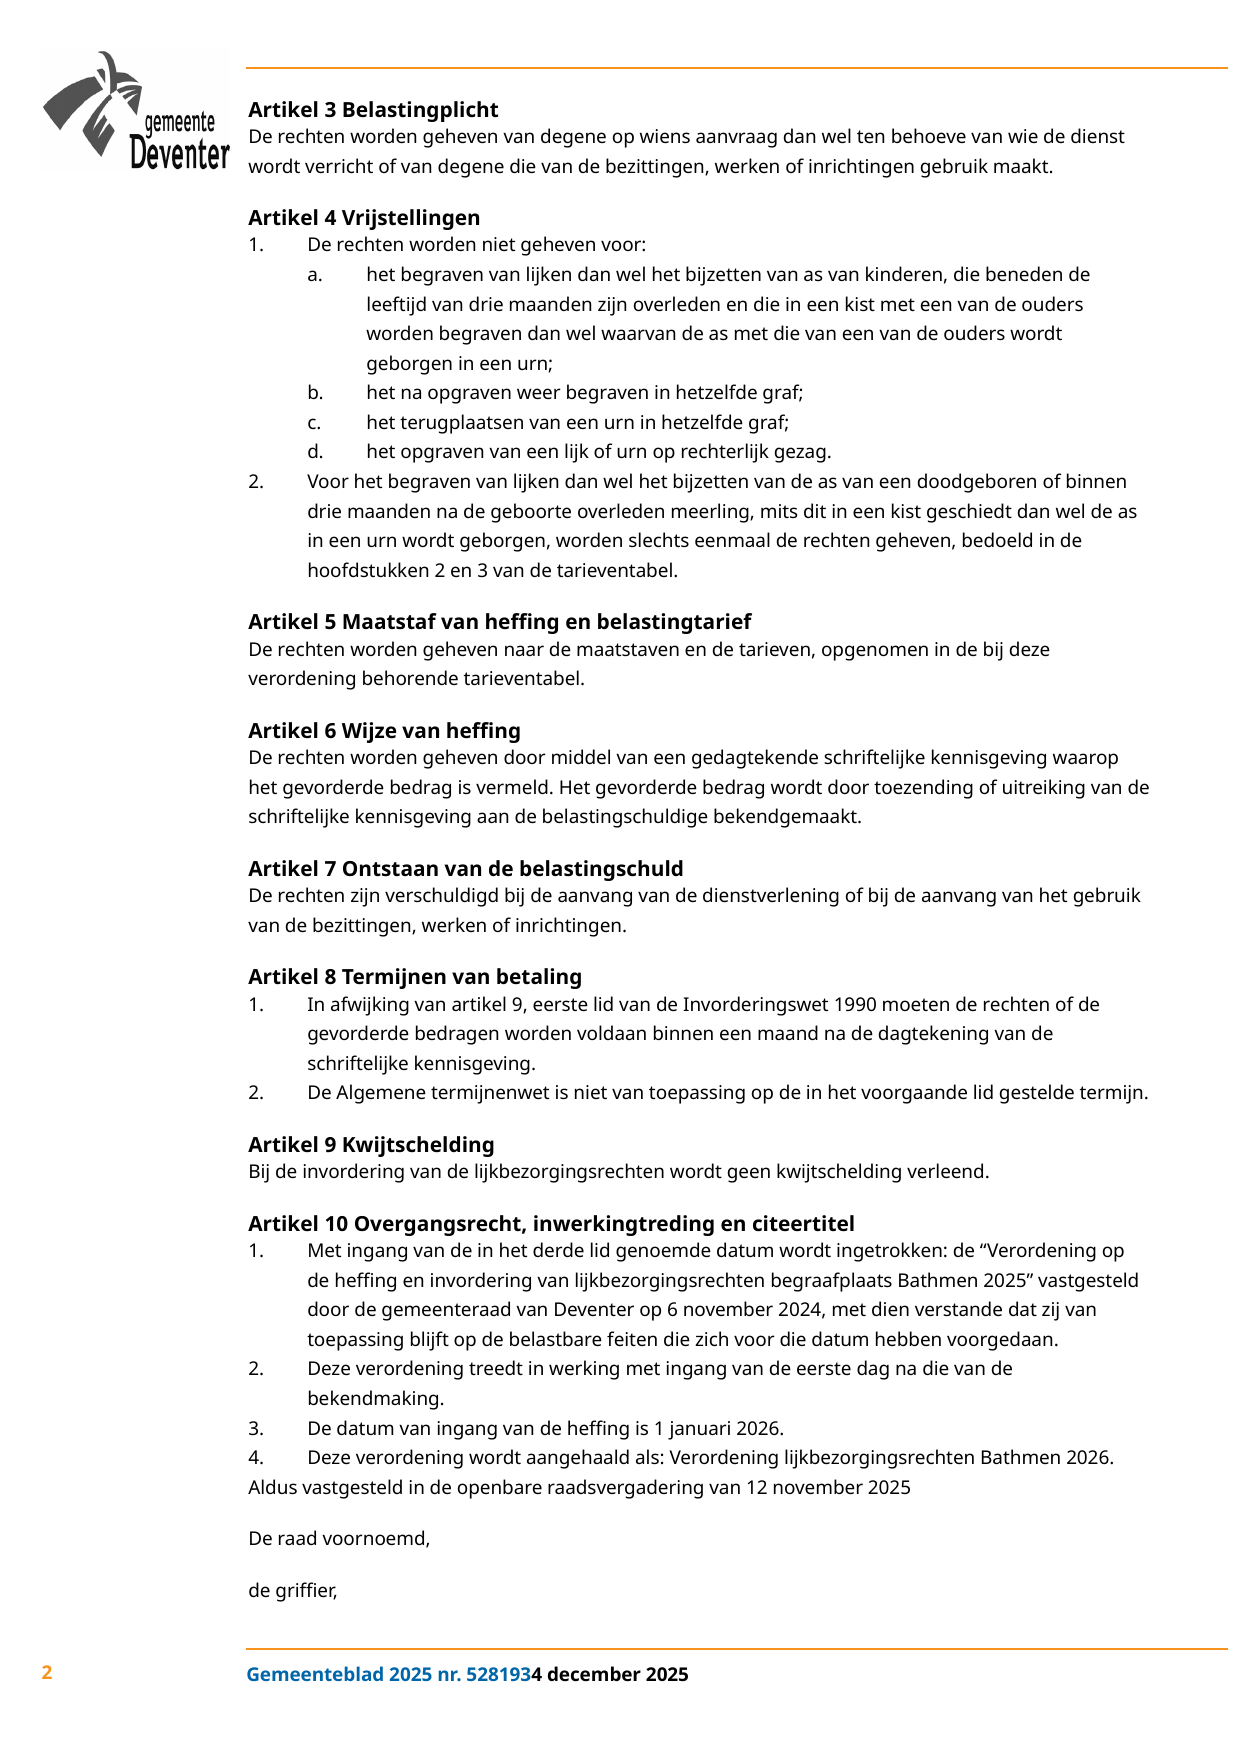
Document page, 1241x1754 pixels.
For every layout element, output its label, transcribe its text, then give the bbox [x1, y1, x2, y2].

picture [41, 47, 231, 172]
list Deze verordening treedt in werking met ingang van de eerste dag na die van de bekendmaking. [248, 1356, 1152, 1411]
list De Algemene termijnenwet is niet van toepassing op de in het voorgaande lid gestelde termijn. [248, 1079, 1152, 1105]
list het begraven van lijken dan wel het bijzetten van as van kinderen, die beneden de leeftijd van drie maanden zijn overleden en die in een kist met een van de ouders worden begraven dan wel waarvan de as met die van een van de ouders wordt geborgen in een urn; [307, 261, 1152, 376]
list Voor het begraven van lijken dan wel het bijzetten van de as van een doodgeboren of binnen drie maanden na de geboorte overleden meerling, mits dit in een kist geschiedt dan wel de as in een urn wordt geborgen, worden slechts eenmaal de rechten geheven, bedoeld in de hoofdstukken 2 en 3 van de tarieventabel. [248, 468, 1152, 583]
text De rechten worden geheven van degene op wiens aanvraag dan wel ten behoeve van wie de dienst wordt verricht of van degene die van de bezittingen, werken of inrichtingen gebruik maakt. [248, 123, 1152, 178]
list het opgraven van een lijk of urn op rechterlijk gezag. [307, 439, 1152, 464]
list Deze verordening wordt aangehaald als: Verordening lijkbezorgingsrechten Bathmen 2026. [248, 1444, 1152, 1470]
text Artikel 9 Kwijtschelding [248, 1130, 1152, 1158]
text Aldus vastgesteld in de openbare raadsvergadering van 12 november 2025 [248, 1474, 1152, 1500]
list het terugplaatsen van een urn in hetzelfde graf; [307, 409, 1152, 435]
text Artikel 6 Wijze van heffing [248, 716, 1152, 744]
text Artikel 10 Overgangsrecht, inwerkingtreding en citeertitel [248, 1209, 1152, 1237]
list In afwijking van artikel 9, eerste lid van de Invorderingswet 1990 moeten de rechten of de gevorderde bedragen worden voldaan binnen een maand na de dagtekening van de schriftelijke kennisgeving. [248, 991, 1152, 1076]
list De datum van ingang van de heffing is 1 januari 2026. [248, 1415, 1152, 1441]
text De rechten worden geheven door middel van een gedagtekende schriftelijke kennisgeving waarop het gevorderde bedrag is vermeld. Het gevorderde bedrag wordt door toezending of uitreiking van de schriftelijke kennisgeving aan de belastingschuldige bekendgemaakt. [248, 744, 1152, 829]
text De rechten zijn verschuldigd bij de aanvang van de dienstverlening of bij de aanvang van het gebruik van de bezittingen, werken of inrichtingen. [248, 882, 1152, 938]
list De rechten worden niet geheven voor: [248, 232, 1152, 257]
list Met ingang van de in het derde lid genoemde datum wordt ingetrokken: de “Verordening op de heffing en invordering van lijkbezorgingsrechten begraafplaats Bathmen 2025” vastgesteld door de gemeenteraad van Deventer op 6 november 2024, met dien verstande dat zij van toepassing blijft op de belastbare feiten die zich voor die datum hebben voorgedaan. [248, 1237, 1152, 1352]
text De raad voornoemd, [248, 1525, 1152, 1551]
text Artikel 7 Ontstaan van de belastingschuld [248, 854, 1152, 882]
text Artikel 3 Belastingplicht [248, 95, 1152, 123]
text Artikel 4 Vrijstellingen [248, 203, 1152, 232]
text Bij de invordering van de lijkbezorgingsrechten wordt geen kwijtschelding verleend. [248, 1158, 1152, 1184]
text Artikel 8 Termijnen van betaling [248, 962, 1152, 991]
text Artikel 5 Maatstaf van heffing en belastingtarief [248, 607, 1152, 636]
list het na opgraven weer begraven in hetzelfde graf; [307, 379, 1152, 405]
text de griffier, [248, 1577, 1152, 1603]
text De rechten worden geheven naar de maatstaven en de tarieven, opgenomen in de bij deze verordening behorende tarieventabel. [248, 636, 1152, 691]
